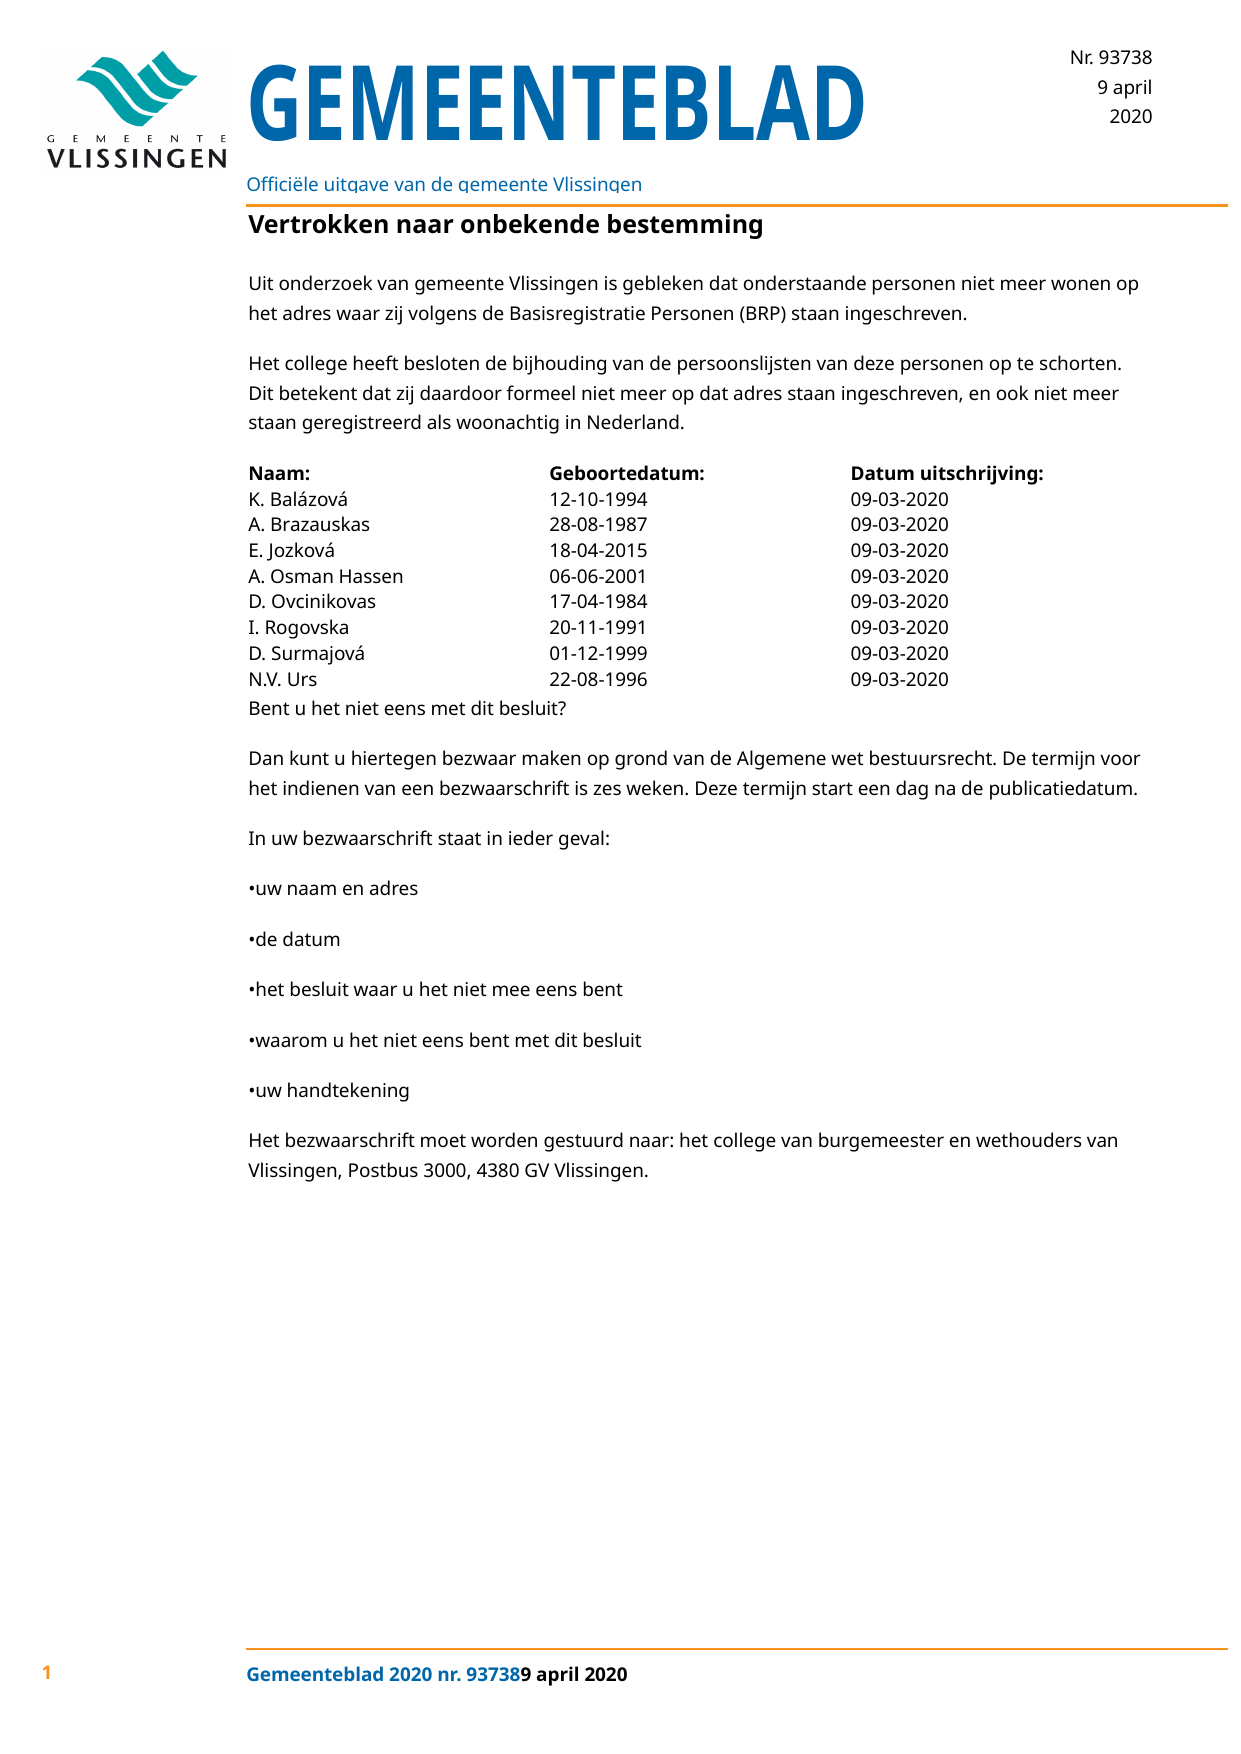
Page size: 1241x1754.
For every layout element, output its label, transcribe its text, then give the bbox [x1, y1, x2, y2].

text •uw handtekening [248, 1077, 1152, 1103]
table_cell 09-03-2020 [850, 666, 1152, 692]
table_cell D. Ovcinikovas [248, 589, 549, 614]
table_cell 09-03-2020 [850, 640, 1152, 666]
table_header Naam: [248, 460, 549, 486]
table_cell D. Surmajová [248, 640, 549, 666]
text •het besluit waar u het niet mee eens bent [248, 976, 1152, 1002]
text Vertrokken naar onbekende bestemming [248, 207, 1152, 241]
table_cell 09-03-2020 [850, 537, 1152, 563]
text •de datum [248, 926, 1152, 952]
table_cell 09-03-2020 [850, 589, 1152, 614]
table_cell E. Jozková [248, 537, 549, 563]
table_cell I. Rogovska [248, 614, 549, 640]
table_cell A. Brazauskas [248, 511, 549, 537]
text Het bezwaarschrift moet worden gestuurd naar: het college van burgemeester en wethouders van Vlissingen, Postbus 3000, 4380 GV Vlissingen. [248, 1128, 1152, 1183]
text Dan kunt u hiertegen bezwaar maken op grond van de Algemene wet bestuursrecht. De termijn voor het indienen van een bezwaarschrift is zes weken. Deze termijn start een dag na de publicatiedatum. [248, 745, 1152, 801]
table_cell 09-03-2020 [850, 511, 1152, 537]
table_cell 01-12-1999 [549, 640, 850, 666]
table_cell K. Balázová [248, 486, 549, 511]
table_cell 06-06-2001 [549, 563, 850, 589]
table_header Datum uitschrijving: [850, 460, 1152, 486]
table_cell 12-10-1994 [549, 486, 850, 511]
table_cell 17-04-1984 [549, 589, 850, 614]
text •uw naam en adres [248, 876, 1152, 901]
text In uw bezwaarschrift staat in ieder geval: [248, 825, 1152, 851]
table_cell 20-11-1991 [549, 614, 850, 640]
table_cell 09-03-2020 [850, 486, 1152, 511]
table_cell 09-03-2020 [850, 614, 1152, 640]
table_cell 28-08-1987 [549, 511, 850, 537]
table_header Geboortedatum: [549, 460, 850, 486]
table_cell 09-03-2020 [850, 563, 1152, 589]
text Bent u het niet eens met dit besluit? [248, 695, 1152, 721]
picture [41, 47, 231, 172]
table_cell A. Osman Hassen [248, 563, 549, 589]
text •waarom u het niet eens bent met dit besluit [248, 1027, 1152, 1053]
table_cell 22-08-1996 [549, 666, 850, 692]
text Het college heeft besloten de bijhouding van de persoonslijsten van deze personen op te schorten. Dit betekent dat zij daardoor formeel niet meer op dat adres staan ingeschreven, en ook niet meer staan geregistreerd als woonachtig in Nederland. [248, 350, 1152, 435]
table_cell 18-04-2015 [549, 537, 850, 563]
table_cell N.V. Urs [248, 666, 549, 692]
text Uit onderzoek van gemeente Vlissingen is gebleken dat onderstaande personen niet meer wonen op het adres waar zij volgens de Basisregistratie Personen (BRP) staan ingeschreven. [248, 270, 1152, 326]
